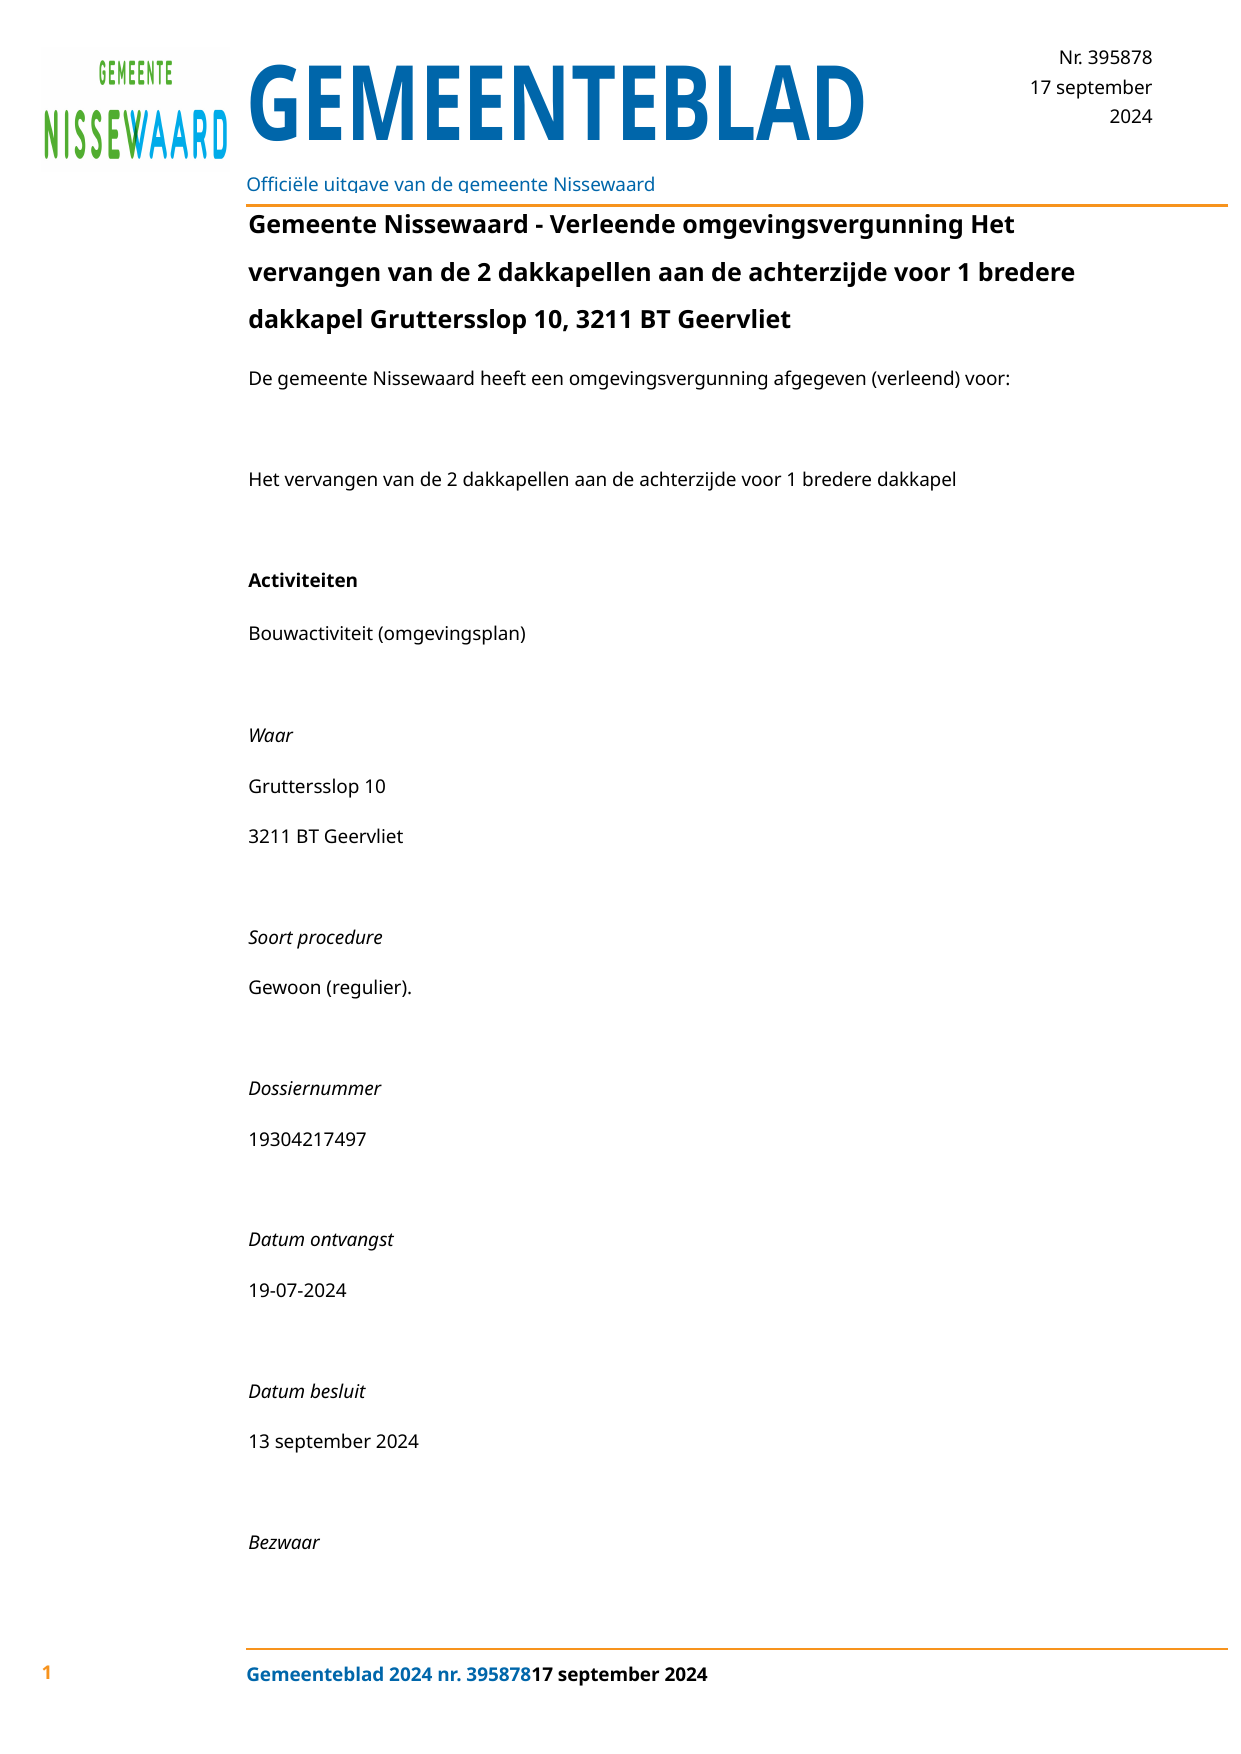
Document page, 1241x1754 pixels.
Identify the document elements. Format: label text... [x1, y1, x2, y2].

text Gruttersslop 10 [248, 773, 1152, 798]
picture [41, 47, 231, 172]
text 3211 BT Geervliet [248, 823, 1152, 849]
text Dossiernummer [248, 1075, 1152, 1101]
text 13 september 2024 [248, 1428, 1152, 1454]
text Bezwaar [248, 1529, 1152, 1555]
text De gemeente Nissewaard heeft een omgevingsvergunning afgegeven (verleend) voor: [248, 366, 1152, 391]
text Activiteiten [248, 567, 1152, 593]
text Datum ontvangst [248, 1227, 1152, 1252]
text Gewoon (regulier). [248, 974, 1152, 1000]
text Datum besluit [248, 1378, 1152, 1403]
text Waar [248, 722, 1152, 748]
text Gemeente Nissewaard - Verleende omgevingsvergunning Het vervangen van de 2 dakkapellen aan de achterzijde voor 1 bredere dakkapel Gruttersslop 10, 3211 BT Geervliet [248, 207, 1152, 336]
text Soort procedure [248, 924, 1152, 950]
text Het vervangen van de 2 dakkapellen aan de achterzijde voor 1 bredere dakkapel [248, 466, 1152, 492]
text ﻿Bouwactiviteit (omgevingsplan) [248, 618, 1152, 647]
text 19304217497 [248, 1126, 1152, 1151]
text 19-07-2024 [248, 1277, 1152, 1303]
